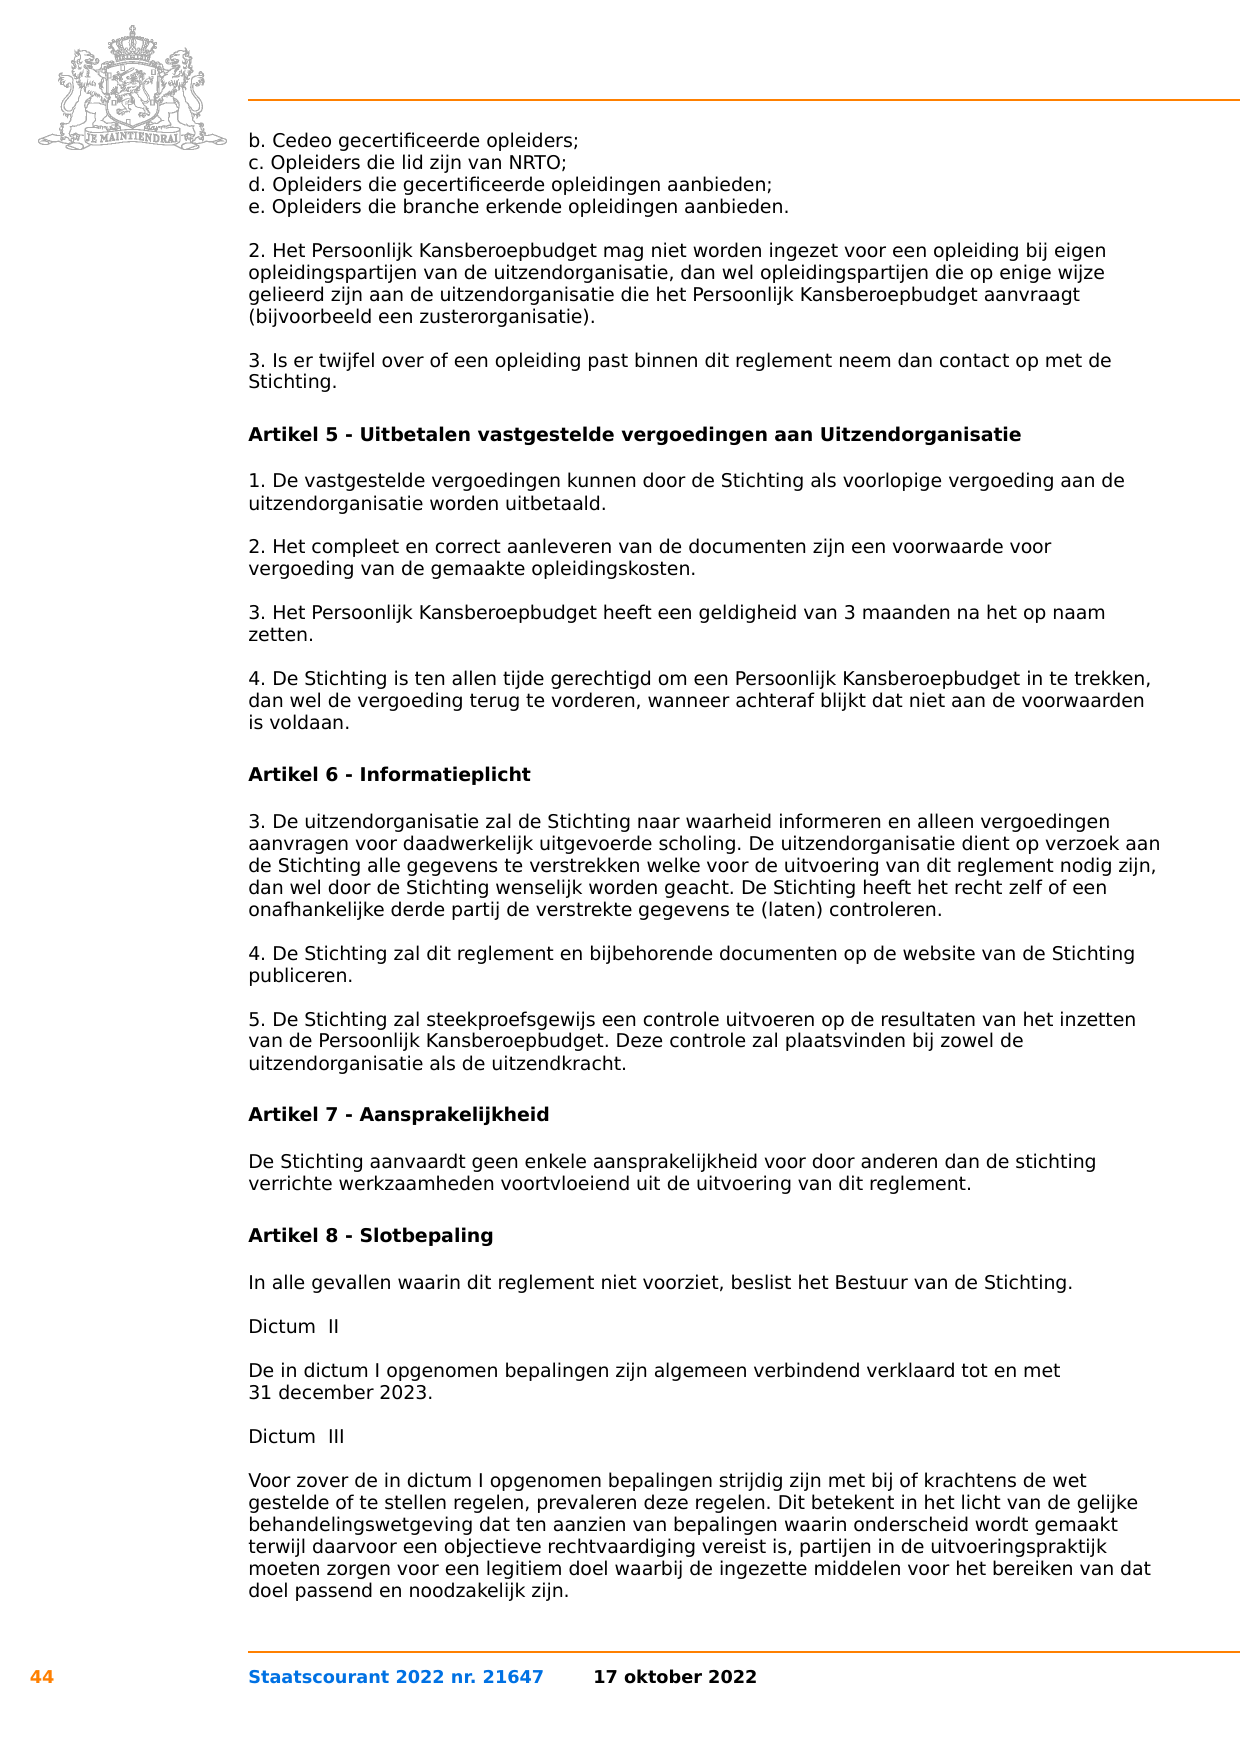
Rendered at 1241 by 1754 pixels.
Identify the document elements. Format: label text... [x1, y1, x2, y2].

text De in dictum I opgenomen bepalingen zijn algemeen verbindend verklaard tot en met 31 december 2023. [248, 1360, 1163, 1404]
subtitle Artikel 5 - Uitbetalen vastgestelde vergoedingen aan Uitzendorganisatie [248, 423, 1163, 445]
text 2. Het compleet en correct aanleveren van de documenten zijn een voorwaarde voor vergoeding van de gemaakte opleidingskosten. [248, 536, 1163, 580]
picture [38, 25, 227, 150]
text 2. Het Persoonlijk Kansberoepbudget mag niet worden ingezet voor een opleiding bij eigen opleidingspartijen van de uitzendorganisatie, dan wel opleidingspartijen die op enige wijze gelieerd zijn aan de uitzendorganisatie die het Persoonlijk Kansberoepbudget aanvraagt (bijvoorbeeld een zusterorganisatie). [248, 240, 1163, 328]
subtitle Artikel 8 - Slotbepaling [248, 1225, 1163, 1247]
subtitle Artikel 7 - Aansprakelijkheid [248, 1104, 1163, 1126]
text Dictum II [248, 1316, 1163, 1338]
text Dictum III [248, 1426, 1163, 1448]
text 5. De Stichting zal steekproefsgewijs een controle uitvoeren op de resultaten van het inzetten van de Persoonlijk Kansberoepbudget. Deze controle zal plaatsvinden bij zowel de uitzendorganisatie als de uitzendkracht. [248, 1008, 1163, 1074]
text Voor zover de in dictum I opgenomen bepalingen strijdig zijn met bij of krachtens de wet gestelde of te stellen regelen, prevaleren deze regelen. Dit betekent in het licht van de gelijke behandelingswetgeving dat ten aanzien van bepalingen waarin onderscheid wordt gemaakt terwijl daarvoor een objectieve rechtvaardiging vereist is, partijen in de uitvoeringspraktijk moeten zorgen voor een legitiem doel waarbij de ingezette middelen voor het bereiken van dat doel passend en noodzakelijk zijn. [248, 1470, 1163, 1602]
subtitle Artikel 6 - Informatieplicht [248, 764, 1163, 786]
text In alle gevallen waarin dit reglement niet voorziet, beslist het Bestuur van de Stichting. [248, 1272, 1163, 1294]
text 3. De uitzendorganisatie zal de Stichting naar waarheid informeren en alleen vergoedingen aanvragen voor daadwerkelijk uitgevoerde scholing. De uitzendorganisatie dient op verzoek aan de Stichting alle gegevens te verstrekken welke voor de uitvoering van dit reglement nodig zijn, dan wel door de Stichting wenselijk worden geacht. De Stichting heeft het recht zelf of een onafhankelijke derde partij de verstrekte gegevens te (laten) controleren. [248, 811, 1163, 921]
text 4. De Stichting zal dit reglement en bijbehorende documenten op de website van de Stichting publiceren. [248, 943, 1163, 987]
text c. Opleiders die lid zijn van NRTO; [248, 152, 1163, 174]
text 4. De Stichting is ten allen tijde gerechtigd om een Persoonlijk Kansberoepbudget in te trekken, dan wel de vergoeding terug te vorderen, wanneer achteraf blijkt dat niet aan de voorwaarden is voldaan. [248, 668, 1163, 734]
text e. Opleiders die branche erkende opleidingen aanbieden. [248, 196, 1163, 218]
text 3. Is er twijfel over of een opleiding past binnen dit reglement neem dan contact op met de Stichting. [248, 349, 1163, 393]
text b. Cedeo gecertificeerde opleiders; [248, 130, 1163, 152]
text 1. De vastgestelde vergoedingen kunnen door de Stichting als voorlopige vergoeding aan de uitzendorganisatie worden uitbetaald. [248, 470, 1163, 514]
text d. Opleiders die gecertificeerde opleidingen aanbieden; [248, 174, 1163, 196]
text De Stichting aanvaardt geen enkele aansprakelijkheid voor door anderen dan de stichting verrichte werkzaamheden voortvloeiend uit de uitvoering van dit reglement. [248, 1151, 1163, 1195]
text 3. Het Persoonlijk Kansberoepbudget heeft een geldigheid van 3 maanden na het op naam zetten. [248, 602, 1163, 646]
